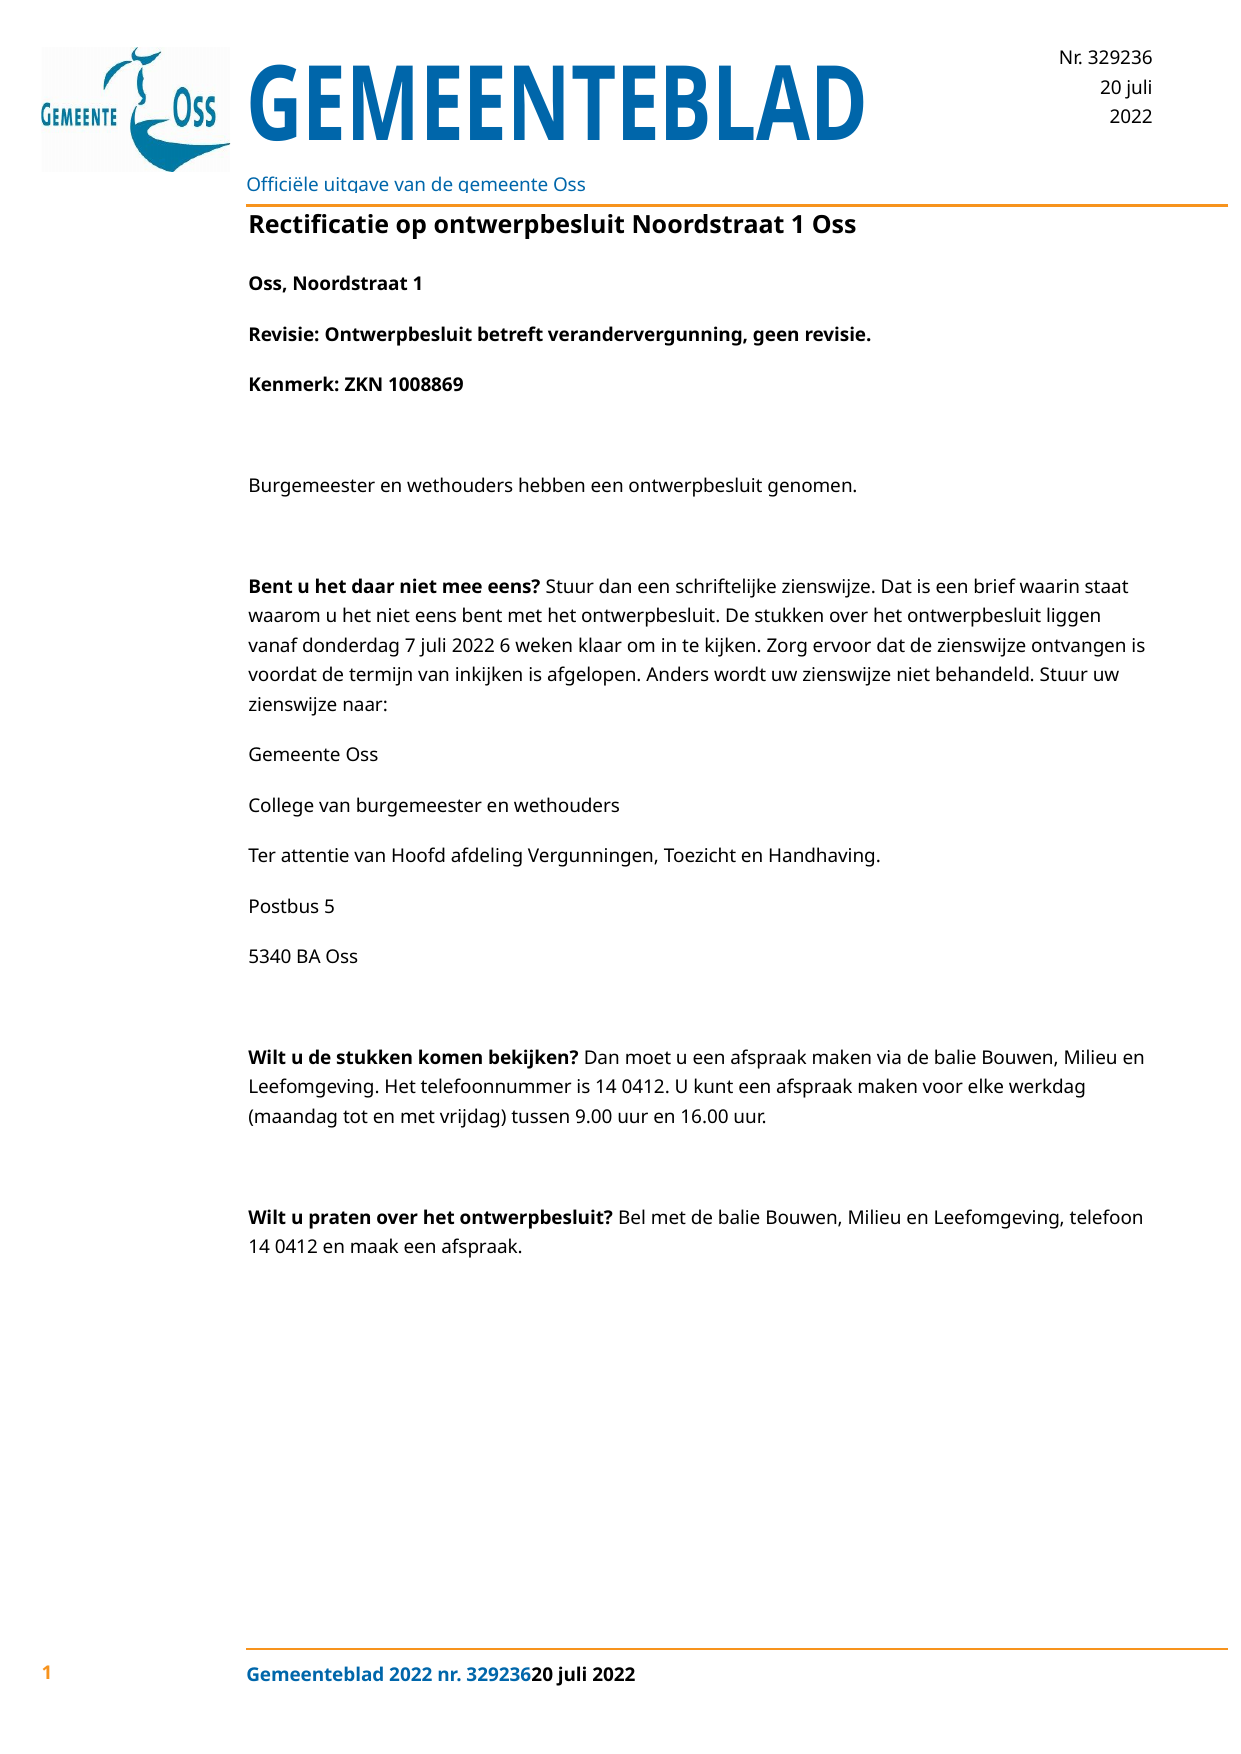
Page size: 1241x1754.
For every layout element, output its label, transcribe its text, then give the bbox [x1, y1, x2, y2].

text Revisie: Ontwerpbesluit betreft verandervergunning, geen revisie. [248, 321, 1152, 346]
picture [41, 47, 231, 172]
text Wilt u praten over het ontwerpbesluit? Bel met de balie Bouwen, Milieu en Leefomgeving, telefoon 14 0412 en maak een afspraak. [248, 1204, 1152, 1259]
text Ter attentie van Hoofd afdeling Vergunningen, Toezicht en Handhaving. [248, 842, 1152, 868]
text College van burgemeester en wethouders [248, 792, 1152, 818]
text Rectificatie op ontwerpbesluit Noordstraat 1 Oss [248, 207, 1152, 241]
text Oss, Noordstraat 1 [248, 270, 1152, 296]
text Kenmerk: ZKN 1008869 [248, 371, 1152, 397]
text Wilt u de stukken komen bekijken? Dan moet u een afspraak maken via de balie Bouwen, Milieu en Leefomgeving. Het telefoonnummer is 14 0412. U kunt een afspraak maken voor elke werkdag (maandag tot en met vrijdag) tussen 9.00 uur en 16.00 uur. [248, 1044, 1152, 1129]
text Bent u het daar niet mee eens? Stuur dan een schriftelijke zienswijze. Dat is een brief waarin staat waarom u het niet eens bent met het ontwerpbesluit. De stukken over het ontwerpbesluit liggen vanaf donderdag 7 juli 2022 6 weken klaar om in te kijken. Zorg ervoor dat de zienswijze ontvangen is voordat de termijn van inkijken is afgelopen. Anders wordt uw zienswijze niet behandeld. Stuur uw zienswijze naar: [248, 573, 1152, 717]
text 5340 BA Oss [248, 943, 1152, 969]
text Burgemeester en wethouders hebben een ontwerpbesluit genomen. [248, 472, 1152, 498]
text Gemeente Oss [248, 742, 1152, 767]
text Postbus 5 [248, 893, 1152, 918]
